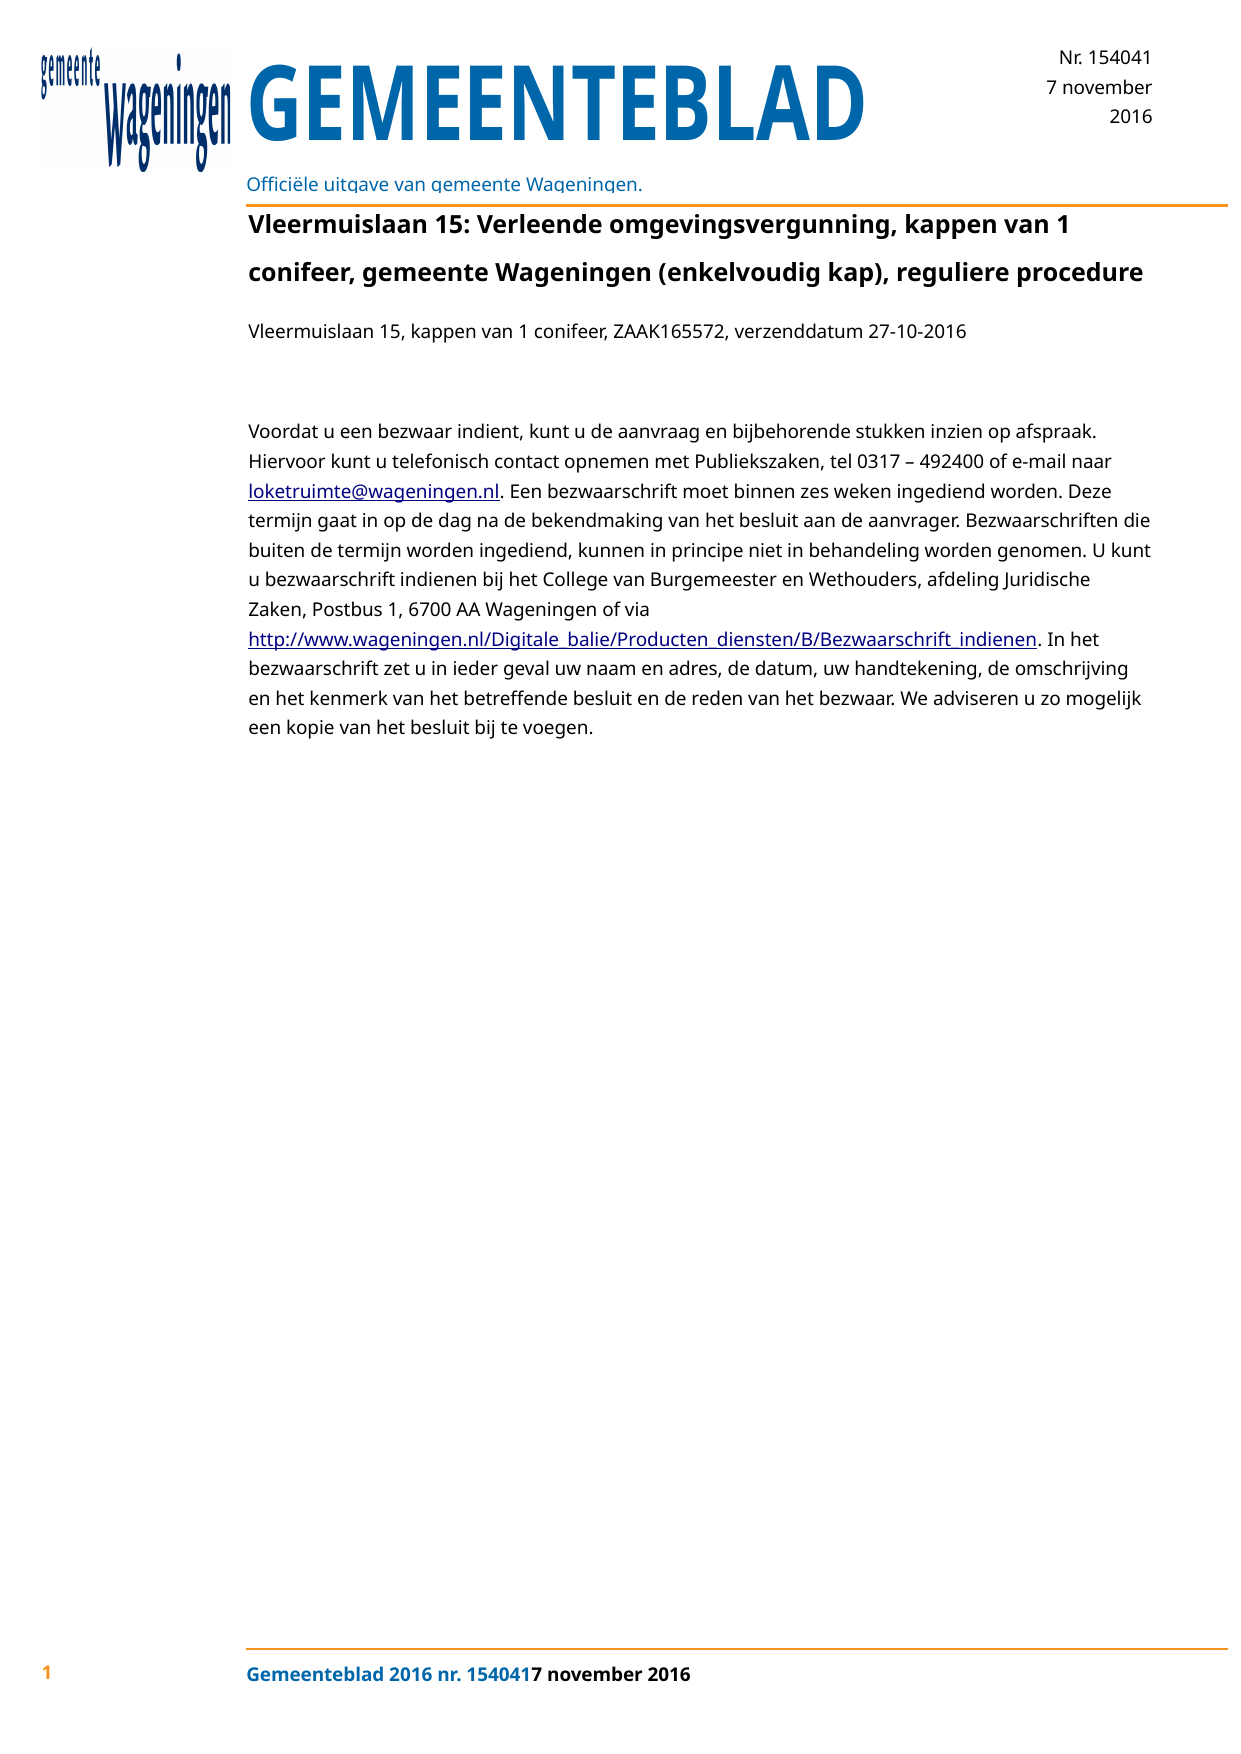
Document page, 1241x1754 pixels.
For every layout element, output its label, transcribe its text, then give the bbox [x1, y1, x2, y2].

text Voordat u een bezwaar indient, kunt u de aanvraag en bijbehorende stukken inzien op afspraak. Hiervoor kunt u telefonisch contact opnemen met Publiekszaken, tel 0317 – 492400 of e-mail naar loketruimte@wageningen.nl. Een bezwaarschrift moet binnen zes weken ingediend worden. Deze termijn gaat in op de dag na de bekendmaking van het besluit aan de aanvrager. Bezwaarschriften die buiten de termijn worden ingediend, kunnen in principe niet in behandeling worden genomen. U kunt u bezwaarschrift indienen bij het College van Burgemeester en Wethouders, afdeling Juridische Zaken, Postbus 1, 6700 AA Wageningen of via http://www.wageningen.nl/Digitale_balie/Producten_diensten/B/Bezwaarschrift_indienen. In het bezwaarschrift zet u in ieder geval uw naam en adres, de datum, uw handtekening, de omschrijving en het kenmerk van het betreffende besluit en de reden van het bezwaar. We adviseren u zo mogelijk een kopie van het besluit bij te voegen. [248, 419, 1152, 740]
text Vleermuislaan 15, kappen van 1 conifeer, ZAAK165572, verzenddatum 27-10-2016 [248, 318, 1152, 344]
text Vleermuislaan 15: Verleende omgevingsvergunning, kappen van 1 conifeer, gemeente Wageningen (enkelvoudig kap), reguliere procedure [248, 207, 1152, 288]
picture [41, 47, 231, 172]
